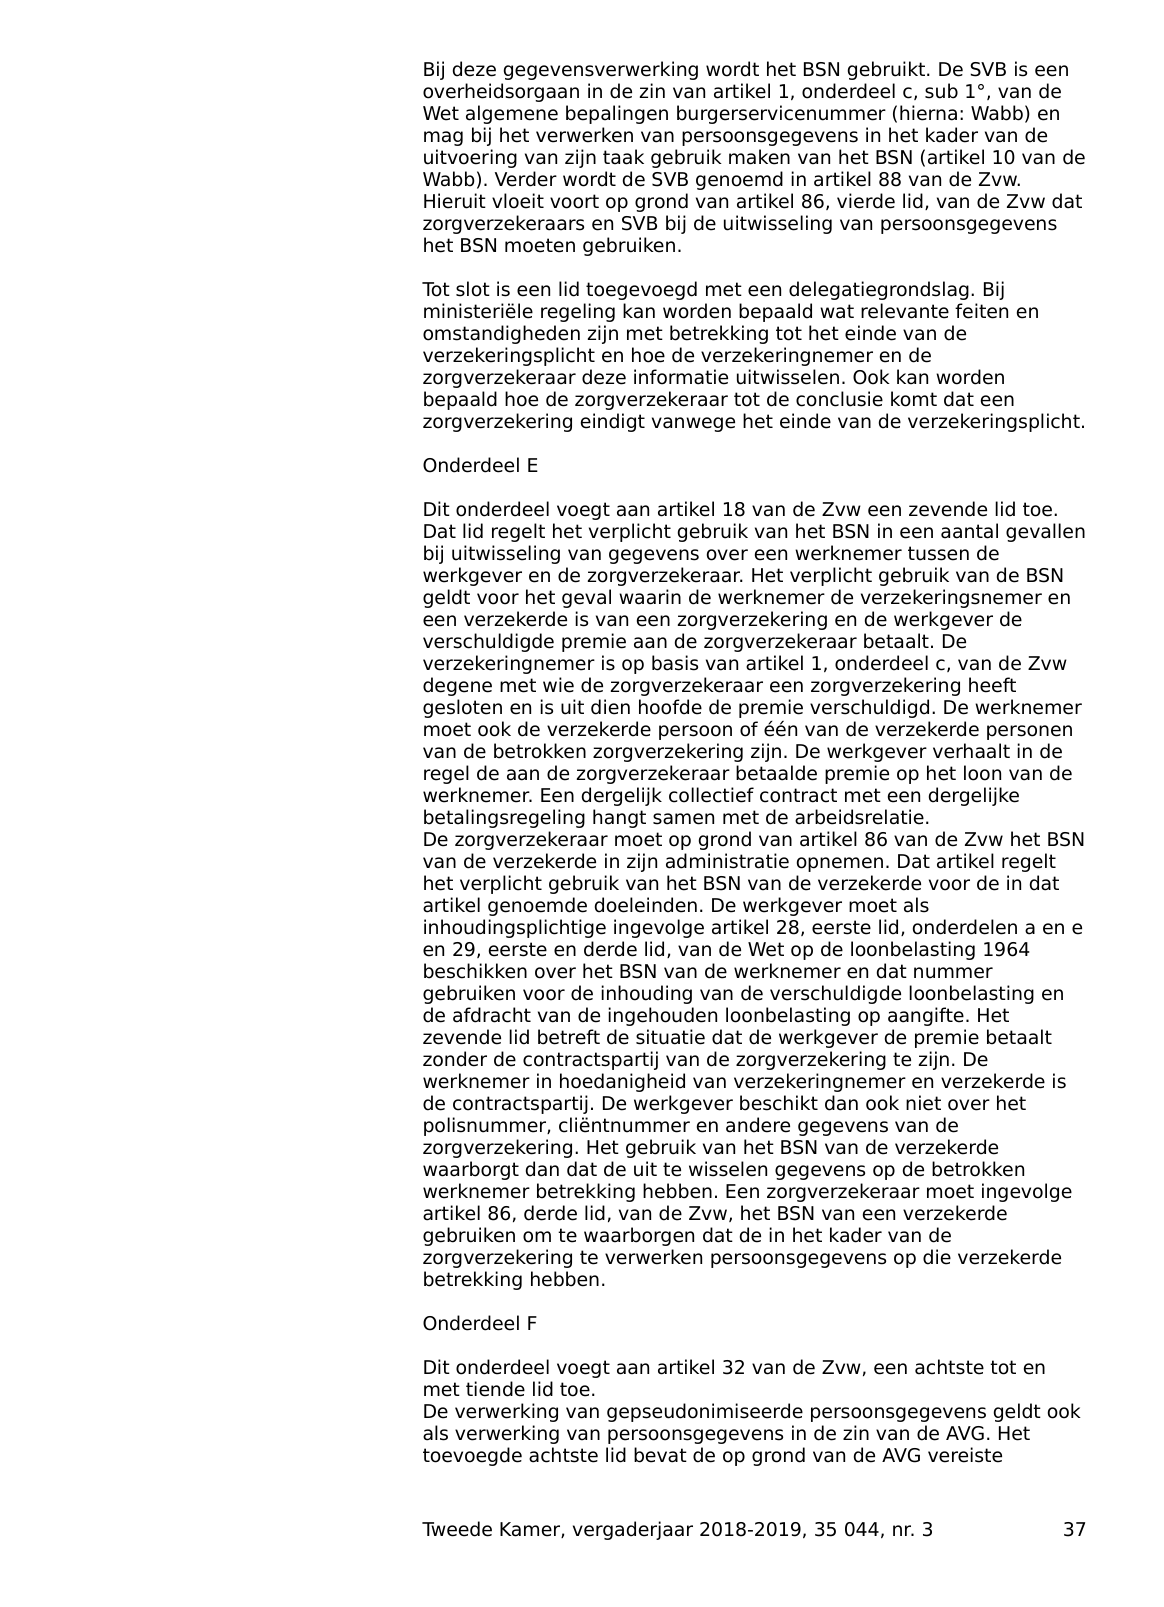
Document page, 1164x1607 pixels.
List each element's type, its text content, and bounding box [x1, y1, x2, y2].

subtitle Onderdeel E [422, 455, 1087, 477]
text De zorgverzekeraar moet op grond van artikel 86 van de Zvw het BSN van de verzekerde in zijn administratie opnemen. Dat artikel regelt het verplicht gebruik van het BSN van de verzekerde voor de in dat artikel genoemde doeleinden. De werkgever moet als inhoudingsplichtige ingevolge artikel 28, eerste lid, onderdelen a en e en 29, eerste en derde lid, van de Wet op de loonbelasting 1964 beschikken over het BSN van de werknemer en dat nummer gebruiken voor de inhouding van de verschuldigde loonbelasting en de afdracht van de ingehouden loonbelasting op aangifte. Het zevende lid betreft de situatie dat de werkgever de premie betaalt zonder de contractspartij van de zorgverzekering te zijn. De werknemer in hoedanigheid van verzekeringnemer en verzekerde is de contractspartij. De werkgever beschikt dan ook niet over het polisnummer, cliëntnummer en andere gegevens van de zorgverzekering. Het gebruik van het BSN van de verzekerde waarborgt dan dat de uit te wisselen gegevens op de betrokken werknemer betrekking hebben. Een zorgverzekeraar moet ingevolge artikel 86, derde lid, van de Zvw, het BSN van een verzekerde gebruiken om te waarborgen dat de in het kader van de zorgverzekering te verwerken persoonsgegevens op die verzekerde betrekking hebben. [422, 829, 1087, 1291]
text De verwerking van gepseudonimiseerde persoonsgegevens geldt ook als verwerking van persoonsgegevens in de zin van de AVG. Het toevoegde achtste lid bevat de op grond van de AVG vereiste [422, 1401, 1087, 1467]
text Tot slot is een lid toegevoegd met een delegatiegrondslag. Bij ministeriële regeling kan worden bepaald wat relevante feiten en omstandigheden zijn met betrekking tot het einde van de verzekeringsplicht en hoe de verzekeringnemer en de zorgverzekeraar deze informatie uitwisselen. Ook kan worden bepaald hoe de zorgverzekeraar tot de conclusie komt dat een zorgverzekering eindigt vanwege het einde van de verzekeringsplicht. [422, 279, 1087, 433]
subtitle Onderdeel F [422, 1313, 1087, 1335]
text Bij deze gegevensverwerking wordt het BSN gebruikt. De SVB is een overheidsorgaan in de zin van artikel 1, onderdeel c, sub 1°, van de Wet algemene bepalingen burgerservicenummer (hierna: Wabb) en mag bij het verwerken van persoonsgegevens in het kader van de uitvoering van zijn taak gebruik maken van het BSN (artikel 10 van de Wabb). Verder wordt de SVB genoemd in artikel 88 van de Zvw. Hieruit vloeit voort op grond van artikel 86, vierde lid, van de Zvw dat zorgverzekeraars en SVB bij de uitwisseling van persoonsgegevens het BSN moeten gebruiken. [422, 59, 1087, 257]
text Dit onderdeel voegt aan artikel 32 van de Zvw, een achtste tot en met tiende lid toe. [422, 1357, 1087, 1401]
text Dit onderdeel voegt aan artikel 18 van de Zvw een zevende lid toe. Dat lid regelt het verplicht gebruik van het BSN in een aantal gevallen bij uitwisseling van gegevens over een werknemer tussen de werkgever en de zorgverzekeraar. Het verplicht gebruik van de BSN geldt voor het geval waarin de werknemer de verzekeringsnemer en een verzekerde is van een zorgverzekering en de werkgever de verschuldigde premie aan de zorgverzekeraar betaalt. De verzekeringnemer is op basis van artikel 1, onderdeel c, van de Zvw degene met wie de zorgverzekeraar een zorgverzekering heeft gesloten en is uit dien hoofde de premie verschuldigd. De werknemer moet ook de verzekerde persoon of één van de verzekerde personen van de betrokken zorgverzekering zijn. De werkgever verhaalt in de regel de aan de zorgverzekeraar betaalde premie op het loon van de werknemer. Een dergelijk collectief contract met een dergelijke betalingsregeling hangt samen met de arbeidsrelatie. [422, 499, 1087, 829]
